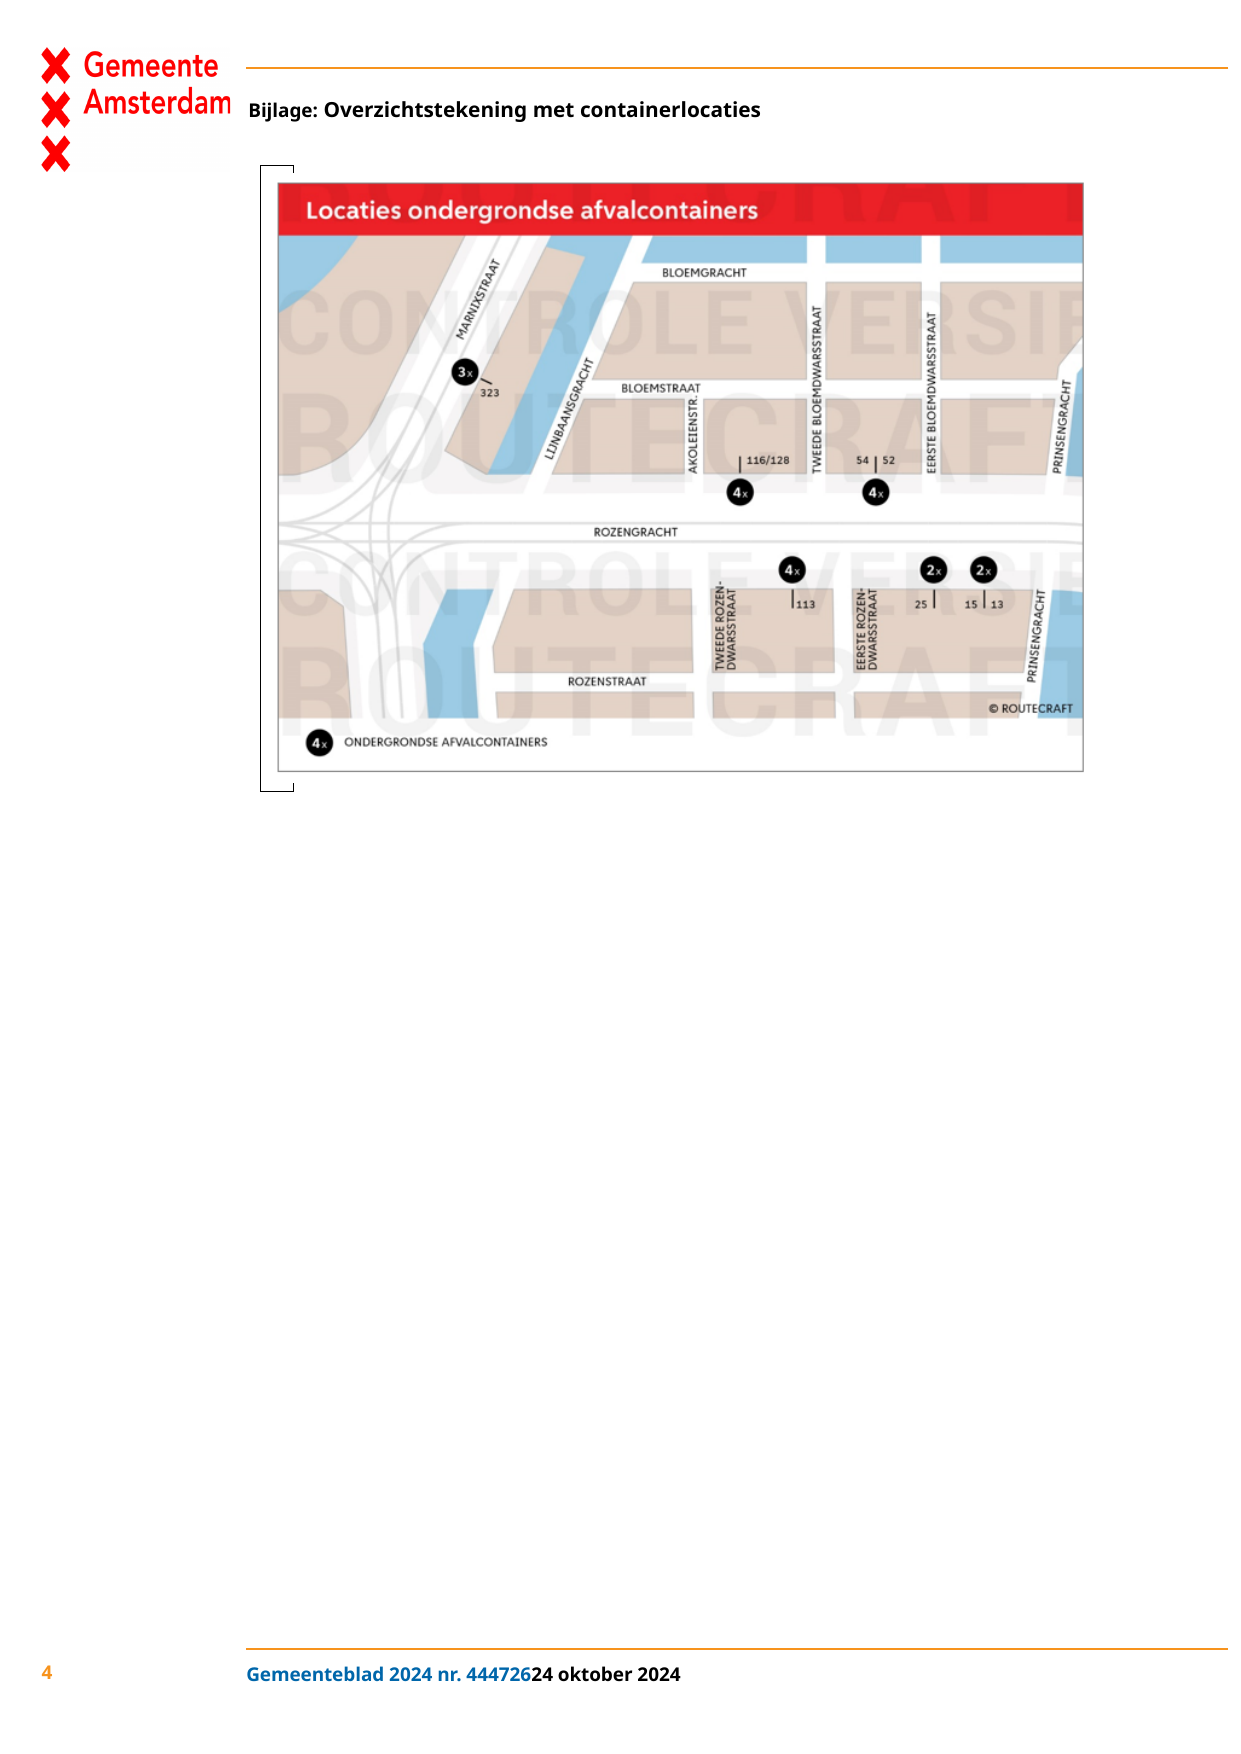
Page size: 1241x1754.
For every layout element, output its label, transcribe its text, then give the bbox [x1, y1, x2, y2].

picture [41, 47, 231, 172]
picture [268, 173, 1095, 783]
text Bijlage: Overzichtstekening met containerlocaties [248, 95, 1152, 123]
